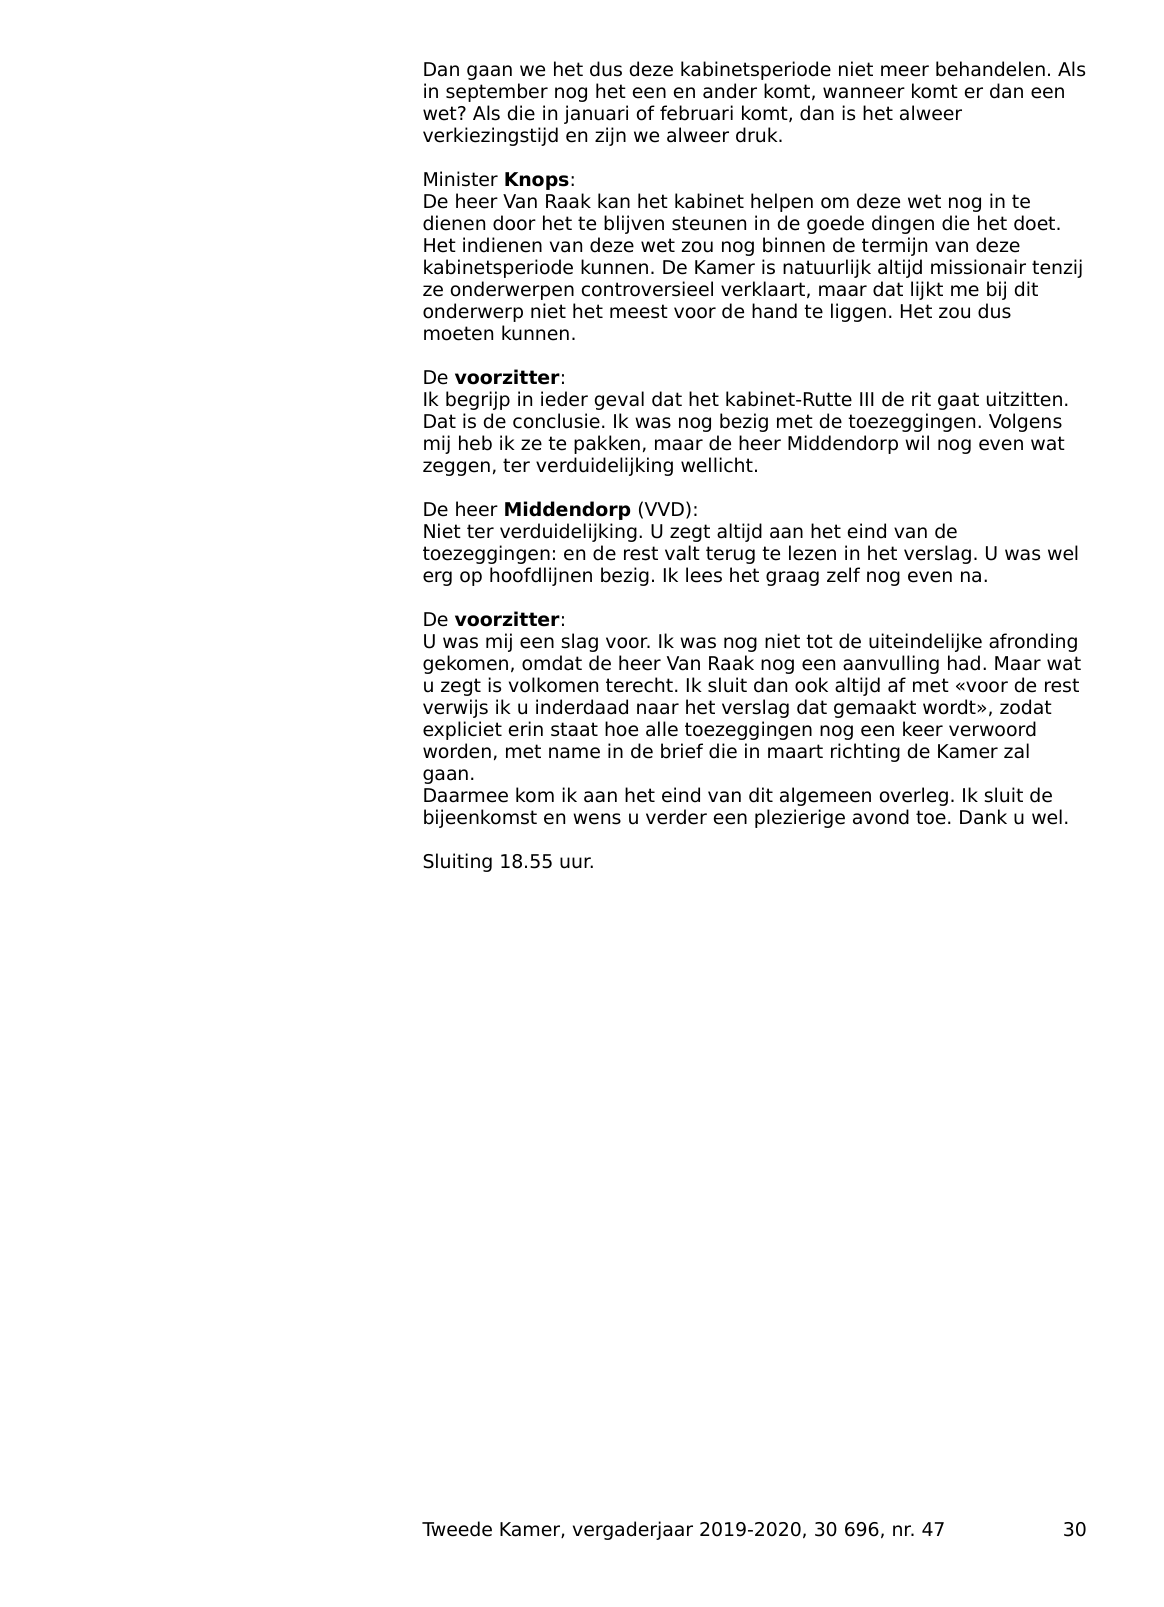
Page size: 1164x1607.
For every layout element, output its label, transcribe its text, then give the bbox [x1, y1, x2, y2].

text Daarmee kom ik aan het eind van dit algemeen overleg. Ik sluit de bijeenkomst en wens u verder een plezierige avond toe. Dank u wel. [422, 785, 1087, 829]
text De voorzitter: [422, 367, 1087, 389]
text Sluiting 18.55 uur. [422, 851, 1087, 873]
text Ik begrijp in ieder geval dat het kabinet-Rutte III de rit gaat uitzitten. Dat is de conclusie. Ik was nog bezig met de toezeggingen. Volgens mij heb ik ze te pakken, maar de heer Middendorp wil nog even wat zeggen, ter verduidelijking wellicht. [422, 389, 1087, 477]
text De heer Middendorp (VVD): [422, 499, 1087, 521]
text Niet ter verduidelijking. U zegt altijd aan het eind van de toezeggingen: en de rest valt terug te lezen in het verslag. U was wel erg op hoofdlijnen bezig. Ik lees het graag zelf nog even na. [422, 521, 1087, 587]
text Minister Knops: [422, 169, 1087, 191]
text Dan gaan we het dus deze kabinetsperiode niet meer behandelen. Als in september nog het een en ander komt, wanneer komt er dan een wet? Als die in januari of februari komt, dan is het alweer verkiezingstijd en zijn we alweer druk. [422, 59, 1087, 147]
text De heer Van Raak kan het kabinet helpen om deze wet nog in te dienen door het te blijven steunen in de goede dingen die het doet. Het indienen van deze wet zou nog binnen de termijn van deze kabinetsperiode kunnen. De Kamer is natuurlijk altijd missionair tenzij ze onderwerpen controversieel verklaart, maar dat lijkt me bij dit onderwerp niet het meest voor de hand te liggen. Het zou dus moeten kunnen. [422, 191, 1087, 345]
text U was mij een slag voor. Ik was nog niet tot de uiteindelijke afronding gekomen, omdat de heer Van Raak nog een aanvulling had. Maar wat u zegt is volkomen terecht. Ik sluit dan ook altijd af met «voor de rest verwijs ik u inderdaad naar het verslag dat gemaakt wordt», zodat expliciet erin staat hoe alle toezeggingen nog een keer verwoord worden, met name in de brief die in maart richting de Kamer zal gaan. [422, 631, 1087, 785]
text De voorzitter: [422, 609, 1087, 631]
